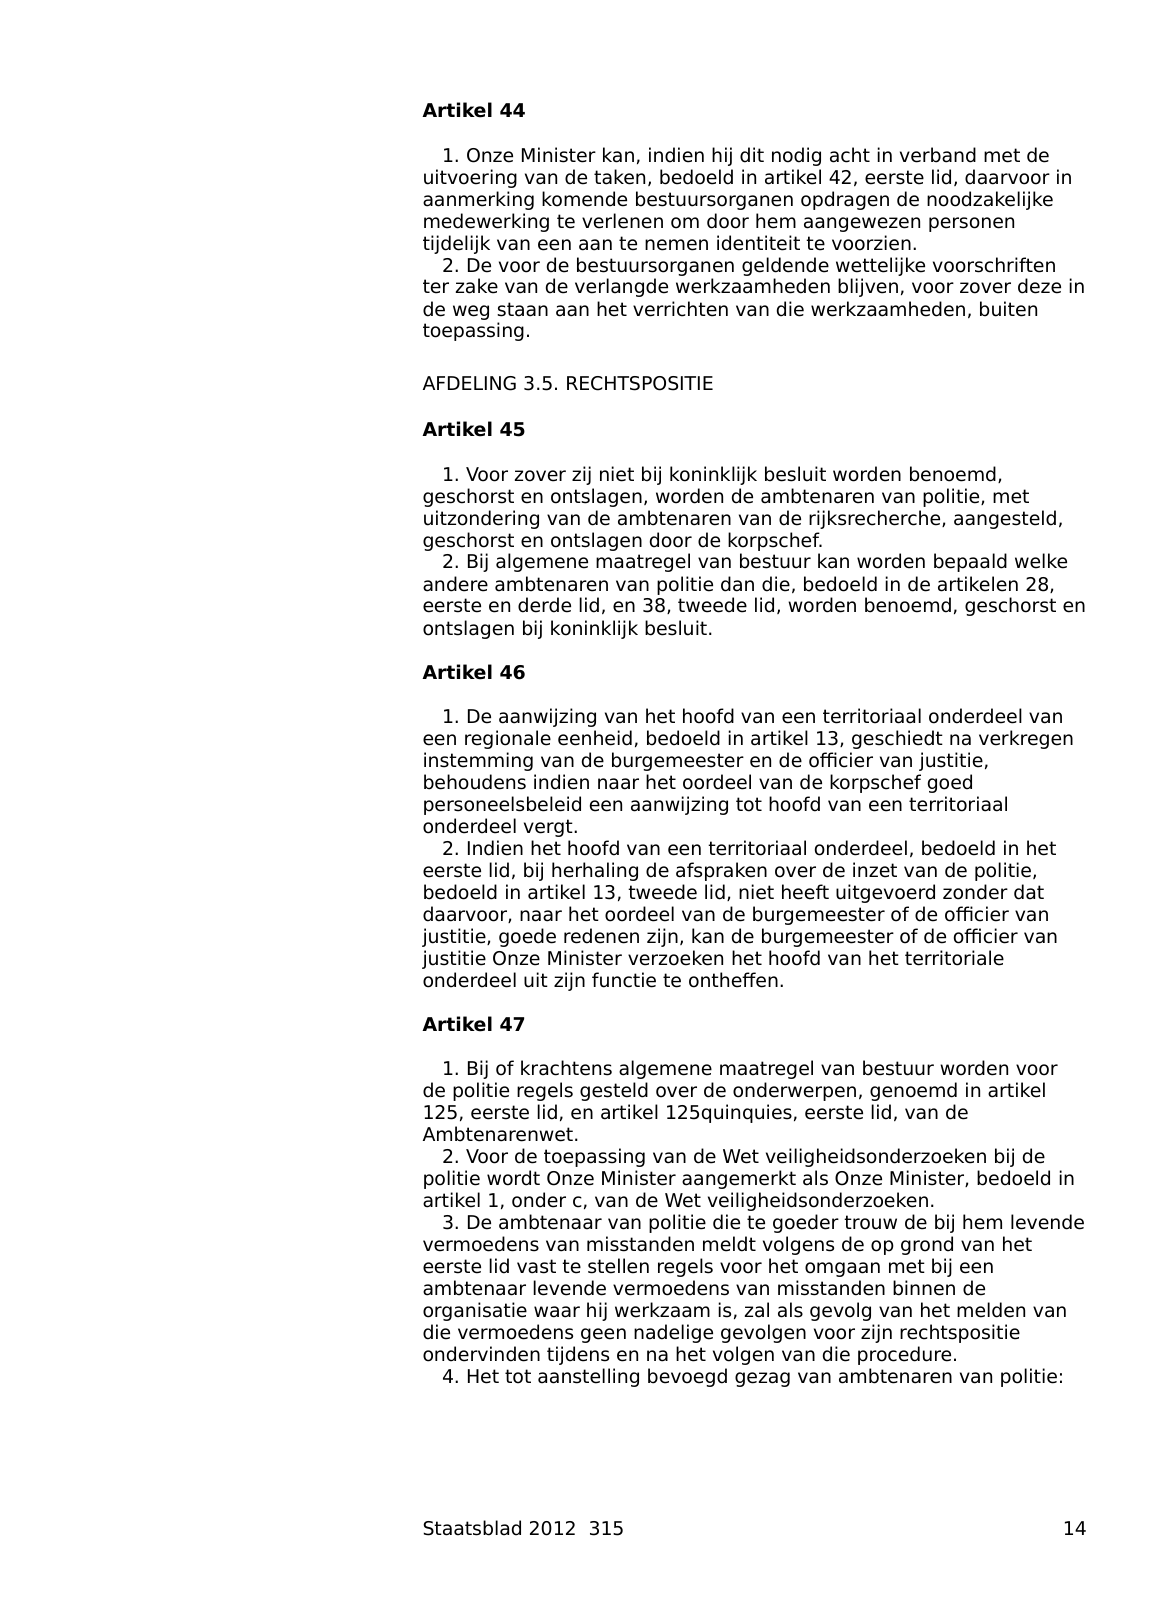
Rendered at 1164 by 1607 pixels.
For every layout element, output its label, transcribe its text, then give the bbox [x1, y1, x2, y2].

subtitle Artikel 46 [422, 662, 1087, 683]
text 2. Voor de toepassing van de Wet veiligheidsonderzoeken bij de politie wordt Onze Minister aangemerkt als Onze Minister, bedoeld in artikel 1, onder c, van de Wet veiligheidsonderzoeken. [422, 1146, 1087, 1212]
subtitle Artikel 44 [422, 100, 1087, 122]
subtitle Artikel 45 [422, 419, 1087, 441]
text 3. De ambtenaar van politie die te goeder trouw de bij hem levende vermoedens van misstanden meldt volgens de op grond van het eerste lid vast te stellen regels voor het omgaan met bij een ambtenaar levende vermoedens van misstanden binnen de organisatie waar hij werkzaam is, zal als gevolg van het melden van die vermoedens geen nadelige gevolgen voor zijn rechtspositie ondervinden tijdens en na het volgen van die procedure. [422, 1212, 1087, 1366]
subtitle Artikel 47 [422, 1014, 1087, 1036]
text 2. De voor de bestuursorganen geldende wettelijke voorschriften ter zake van de verlangde werkzaamheden blijven, voor zover deze in de weg staan aan het verrichten van die werkzaamheden, buiten toepassing. [422, 254, 1087, 342]
text 1. Voor zover zij niet bij koninklijk besluit worden benoemd, geschorst en ontslagen, worden de ambtenaren van politie, met uitzondering van de ambtenaren van de rijksrecherche, aangesteld, geschorst en ontslagen door de korpschef. [422, 463, 1087, 551]
text 1. Bij of krachtens algemene maatregel van bestuur worden voor de politie regels gesteld over de onderwerpen, genoemd in artikel 125, eerste lid, en artikel 125quinquies, eerste lid, van de Ambtenarenwet. [422, 1058, 1087, 1146]
text 2. Indien het hoofd van een territoriaal onderdeel, bedoeld in het eerste lid, bij herhaling de afspraken over de inzet van de politie, bedoeld in artikel 13, tweede lid, niet heeft uitgevoerd zonder dat daarvoor, naar het oordeel van de burgemeester of de officier van justitie, goede redenen zijn, kan de burgemeester of de officier van justitie Onze Minister verzoeken het hoofd van het territoriale onderdeel uit zijn functie te ontheffen. [422, 838, 1087, 991]
text 2. Bij algemene maatregel van bestuur kan worden bepaald welke andere ambtenaren van politie dan die, bedoeld in de artikelen 28, eerste en derde lid, en 38, tweede lid, worden benoemd, geschorst en ontslagen bij koninklijk besluit. [422, 551, 1087, 639]
text 1. De aanwijzing van het hoofd van een territoriaal onderdeel van een regionale eenheid, bedoeld in artikel 13, geschiedt na verkregen instemming van de burgemeester en de officier van justitie, behoudens indien naar het oordeel van de korpschef goed personeelsbeleid een aanwijzing tot hoofd van een territoriaal onderdeel vergt. [422, 706, 1087, 838]
subtitle AFDELING 3.5. RECHTSPOSITIE [422, 372, 1087, 394]
text 1. Onze Minister kan, indien hij dit nodig acht in verband met de uitvoering van de taken, bedoeld in artikel 42, eerste lid, daarvoor in aanmerking komende bestuursorganen opdragen de noodzakelijke medewerking te verlenen om door hem aangewezen personen tijdelijk van een aan te nemen identiteit te voorzien. [422, 144, 1087, 254]
text 4. Het tot aanstelling bevoegd gezag van ambtenaren van politie: [422, 1366, 1087, 1387]
